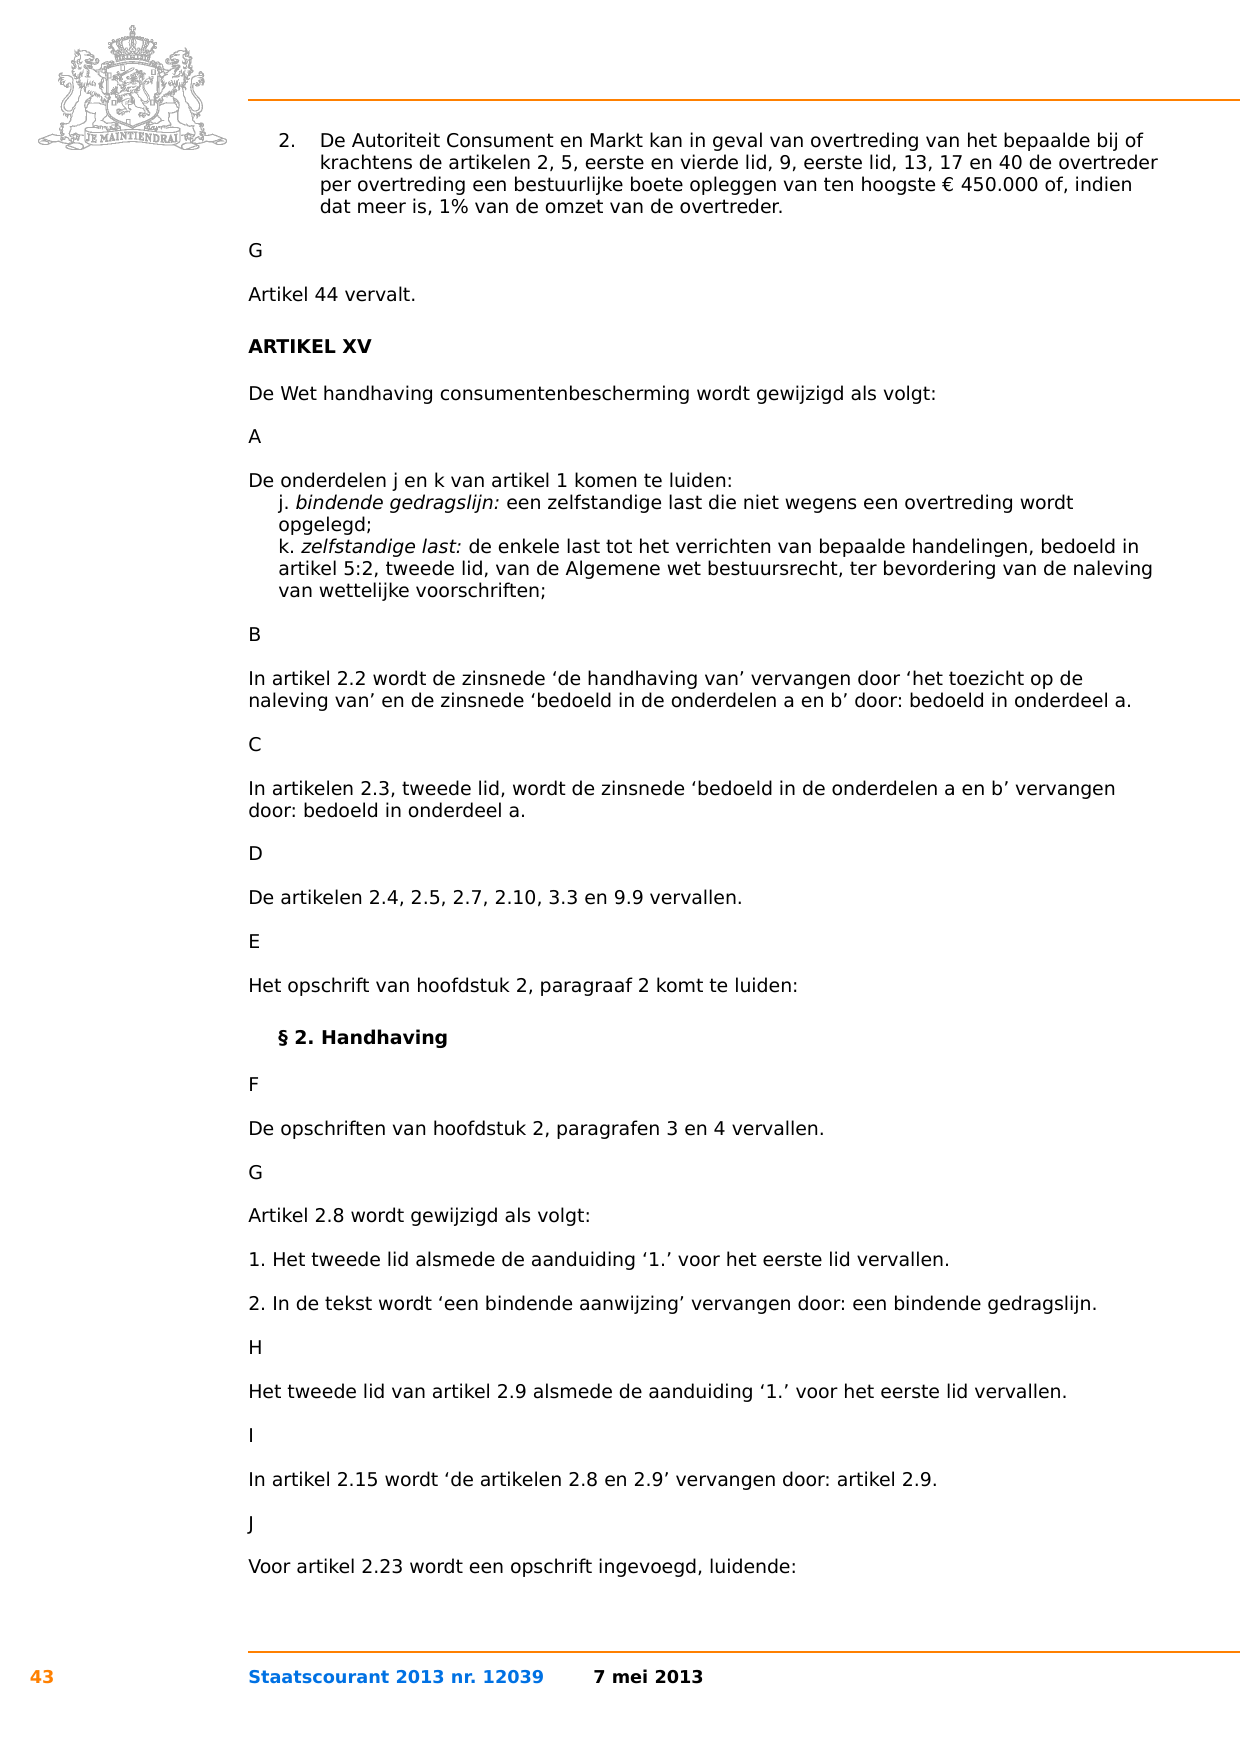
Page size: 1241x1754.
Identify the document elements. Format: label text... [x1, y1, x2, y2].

text In artikel 2.15 wordt ‘de artikelen 2.8 en 2.9’ vervangen door: artikel 2.9. [248, 1468, 1163, 1491]
text De Wet handhaving consumentenbescherming wordt gewijzigd als volgt: [248, 382, 1163, 404]
text Het opschrift van hoofdstuk 2, paragraaf 2 komt te luiden: [248, 975, 1163, 997]
text C [248, 734, 1163, 756]
text De opschriften van hoofdstuk 2, paragrafen 3 en 4 vervallen. [248, 1118, 1163, 1140]
text In artikel 2.2 wordt de zinsnede ‘de handhaving van’ vervangen door ‘het toezicht op de naleving van’ en de zinsnede ‘bedoeld in de onderdelen a en b’ door: bedoeld in onderdeel a. [248, 668, 1163, 712]
text D [248, 843, 1163, 865]
text E [248, 931, 1163, 953]
text Het tweede lid van artikel 2.9 alsmede de aanduiding ‘1.’ voor het eerste lid vervallen. [248, 1381, 1163, 1403]
subtitle § 2. Handhaving [278, 1027, 1163, 1049]
text I [248, 1425, 1163, 1447]
subtitle ARTIKEL XV [248, 336, 1163, 357]
text De artikelen 2.4, 2.5, 2.7, 2.10, 3.3 en 9.9 vervallen. [248, 887, 1163, 909]
text 1. Het tweede lid alsmede de aanduiding ‘1.’ voor het eerste lid vervallen. [248, 1249, 1163, 1271]
text In artikelen 2.3, tweede lid, wordt de zinsnede ‘bedoeld in de onderdelen a en b’ vervangen door: bedoeld in onderdeel a. [248, 777, 1163, 821]
text H [248, 1337, 1163, 1359]
text 2. De Autoriteit Consument en Markt kan in geval van overtreding van het bepaalde bij of krachtens de artikelen 2, 5, eerste en vierde lid, 9, eerste lid, 13, 17 en 40 de overtreder per overtreding een bestuurlijke boete opleggen van ten hoogste € 450.000 of, indien dat meer is, 1% van de omzet van de overtreder. [278, 130, 1163, 218]
text A [248, 426, 1163, 448]
text j. bindende gedragslijn: een zelfstandige last die niet wegens een overtreding wordt opgelegd; [278, 492, 1163, 536]
text B [248, 624, 1163, 646]
text 2. In de tekst wordt ‘een bindende aanwijzing’ vervangen door: een bindende gedragslijn. [248, 1293, 1163, 1315]
text J [248, 1512, 1163, 1534]
text Artikel 2.8 wordt gewijzigd als volgt: [248, 1205, 1163, 1227]
text F [248, 1074, 1163, 1096]
text G [248, 1162, 1163, 1183]
text Artikel 44 vervalt. [248, 283, 1163, 306]
picture [38, 25, 227, 150]
text Voor artikel 2.23 wordt een opschrift ingevoegd, luidende: [248, 1556, 1163, 1578]
text De onderdelen j en k van artikel 1 komen te luiden: [248, 470, 1163, 492]
text k. zelfstandige last: de enkele last tot het verrichten van bepaalde handelingen, bedoeld in artikel 5:2, tweede lid, van de Algemene wet bestuursrecht, ter bevordering van de naleving van wettelijke voorschriften; [278, 536, 1163, 602]
text G [248, 240, 1163, 262]
